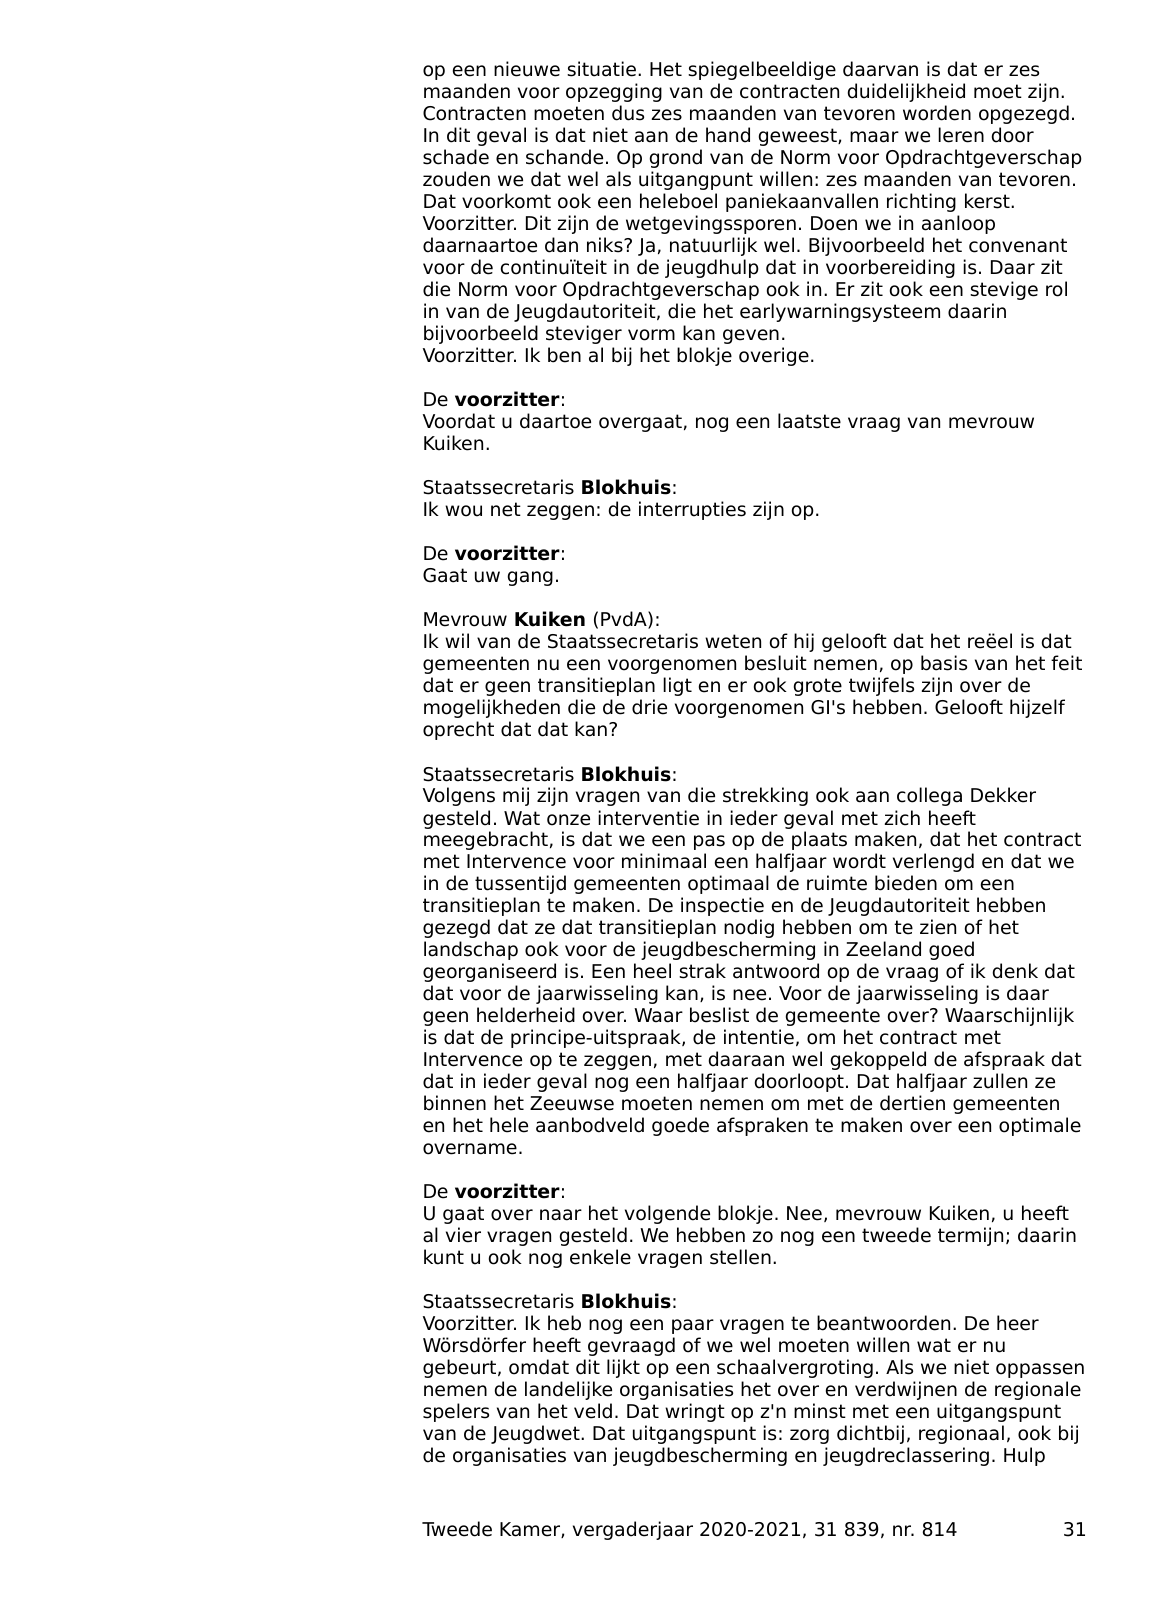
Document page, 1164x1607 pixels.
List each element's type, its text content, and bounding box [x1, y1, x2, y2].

text Staatssecretaris Blokhuis: [422, 477, 1087, 499]
text U gaat over naar het volgende blokje. Nee, mevrouw Kuiken, u heeft al vier vragen gesteld. We hebben zo nog een tweede termijn; daarin kunt u ook nog enkele vragen stellen. [422, 1203, 1087, 1269]
text Gaat uw gang. [422, 565, 1087, 587]
text Voorzitter. Dit zijn de wetgevingssporen. Doen we in aanloop daarnaartoe dan niks? Ja, natuurlijk wel. Bijvoorbeeld het convenant voor de continuïteit in de jeugdhulp dat in voorbereiding is. Daar zit die Norm voor Opdrachtgeverschap ook in. Er zit ook een stevige rol in van de Jeugdautoriteit, die het earlywarningsysteem daarin bijvoorbeeld steviger vorm kan geven. [422, 213, 1087, 345]
text Staatssecretaris Blokhuis: [422, 763, 1087, 785]
text Voorzitter. Ik ben al bij het blokje overige. [422, 345, 1087, 367]
text Voorzitter. Ik heb nog een paar vragen te beantwoorden. De heer Wörsdörfer heeft gevraagd of we wel moeten willen wat er nu gebeurt, omdat dit lijkt op een schaalvergroting. Als we niet oppassen nemen de landelijke organisaties het over en verdwijnen de regionale spelers van het veld. Dat wringt op z'n minst met een uitgangspunt van de Jeugdwet. Dat uitgangspunt is: zorg dichtbij, regionaal, ook bij de organisaties van jeugdbescherming en jeugdreclassering. Hulp [422, 1313, 1087, 1467]
text Ik wil van de Staatssecretaris weten of hij gelooft dat het reëel is dat gemeenten nu een voorgenomen besluit nemen, op basis van het feit dat er geen transitieplan ligt en er ook grote twijfels zijn over de mogelijkheden die de drie voorgenomen GI's hebben. Gelooft hijzelf oprecht dat dat kan? [422, 631, 1087, 741]
text op een nieuwe situatie. Het spiegelbeeldige daarvan is dat er zes maanden voor opzegging van de contracten duidelijkheid moet zijn. Contracten moeten dus zes maanden van tevoren worden opgezegd. In dit geval is dat niet aan de hand geweest, maar we leren door schade en schande. Op grond van de Norm voor Opdrachtgeverschap zouden we dat wel als uitgangpunt willen: zes maanden van tevoren. Dat voorkomt ook een heleboel paniekaanvallen richting kerst. [422, 59, 1087, 213]
text Staatssecretaris Blokhuis: [422, 1291, 1087, 1313]
text Voordat u daartoe overgaat, nog een laatste vraag van mevrouw Kuiken. [422, 411, 1087, 455]
text De voorzitter: [422, 1181, 1087, 1203]
text Volgens mij zijn vragen van die strekking ook aan collega Dekker gesteld. Wat onze interventie in ieder geval met zich heeft meegebracht, is dat we een pas op de plaats maken, dat het contract met Intervence voor minimaal een halfjaar wordt verlengd en dat we in de tussentijd gemeenten optimaal de ruimte bieden om een transitieplan te maken. De inspectie en de Jeugdautoriteit hebben gezegd dat ze dat transitieplan nodig hebben om te zien of het landschap ook voor de jeugdbescherming in Zeeland goed georganiseerd is. Een heel strak antwoord op de vraag of ik denk dat dat voor de jaarwisseling kan, is nee. Voor de jaarwisseling is daar geen helderheid over. Waar beslist de gemeente over? Waarschijnlijk is dat de principe-uitspraak, de intentie, om het contract met Intervence op te zeggen, met daaraan wel gekoppeld de afspraak dat dat in ieder geval nog een halfjaar doorloopt. Dat halfjaar zullen ze binnen het Zeeuwse moeten nemen om met de dertien gemeenten en het hele aanbodveld goede afspraken te maken over een optimale overname. [422, 785, 1087, 1159]
text De voorzitter: [422, 389, 1087, 411]
text De voorzitter: [422, 543, 1087, 565]
text Mevrouw Kuiken (PvdA): [422, 609, 1087, 631]
text Ik wou net zeggen: de interrupties zijn op. [422, 499, 1087, 521]
